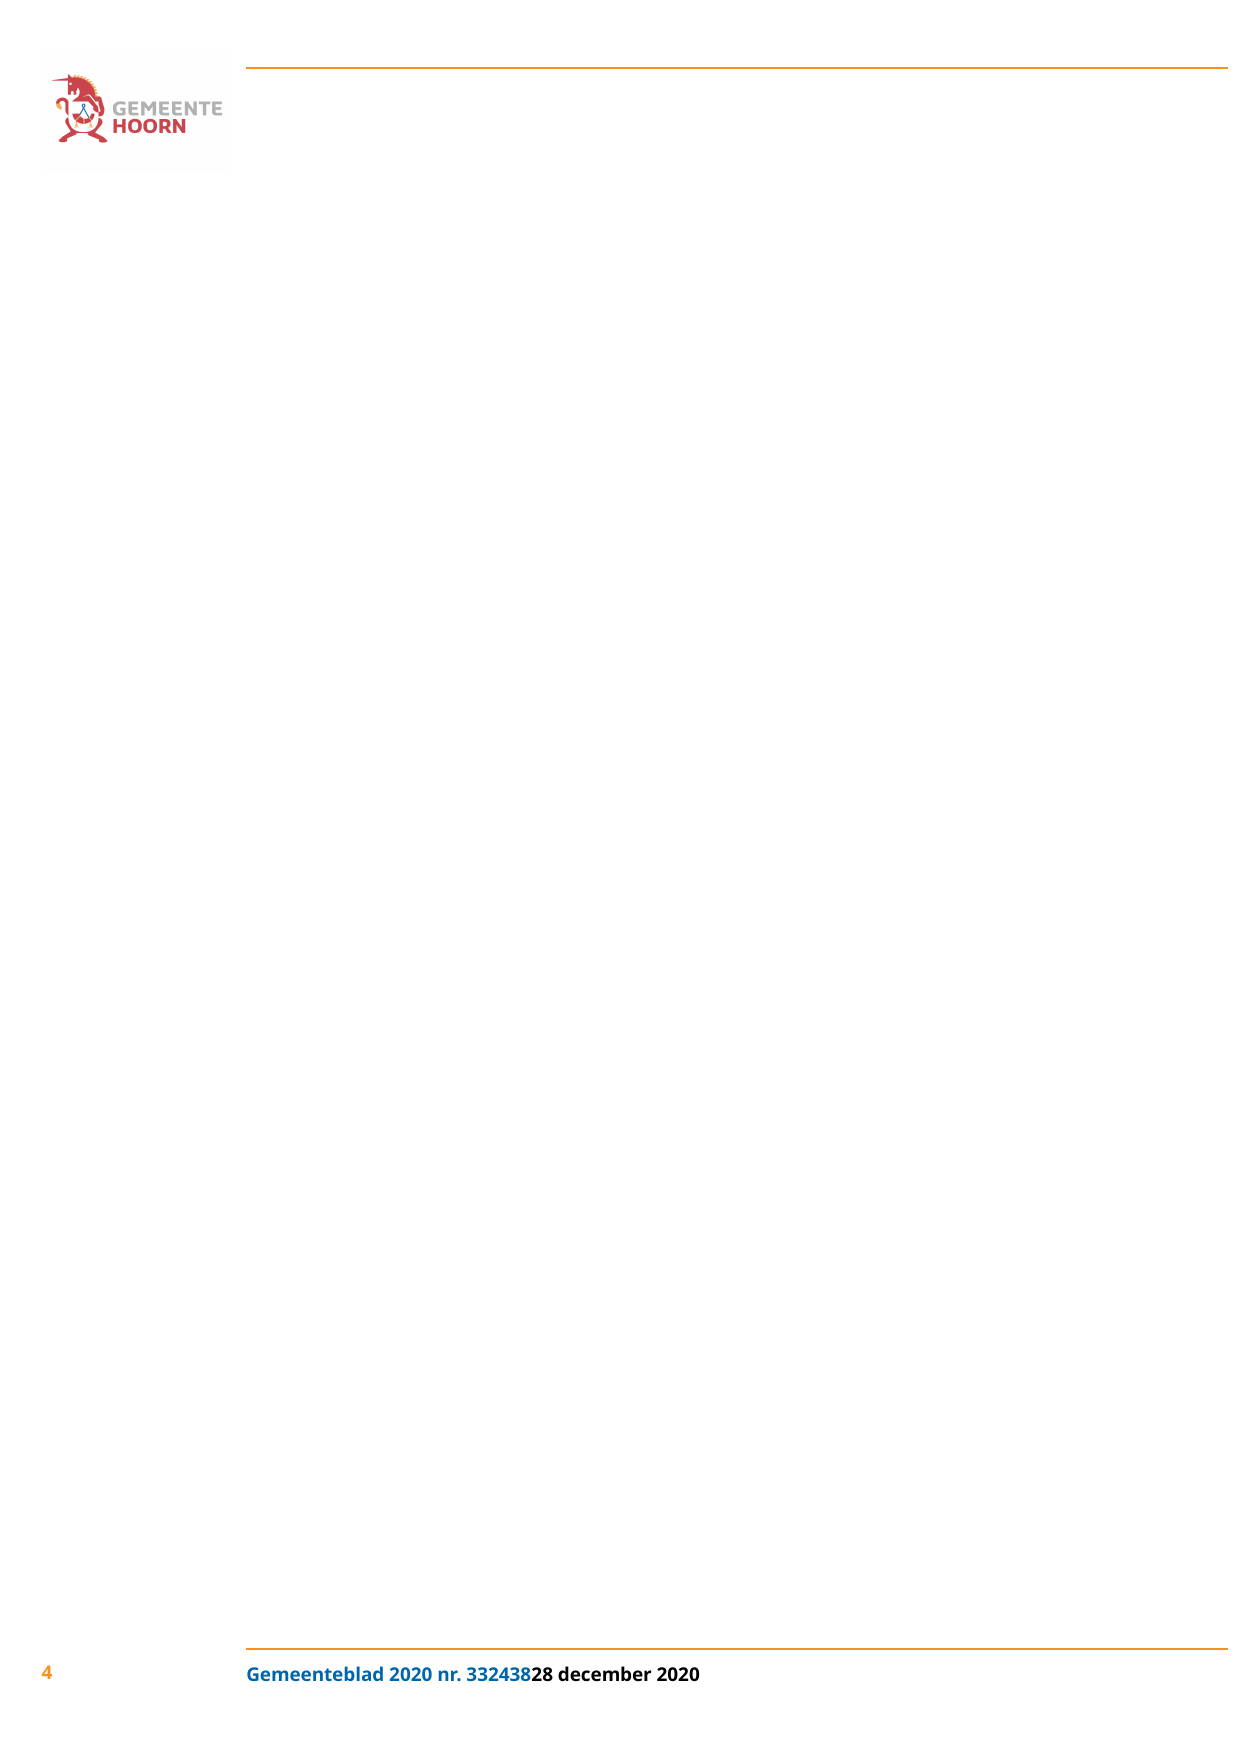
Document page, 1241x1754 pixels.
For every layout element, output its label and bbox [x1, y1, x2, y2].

picture [41, 47, 231, 172]
